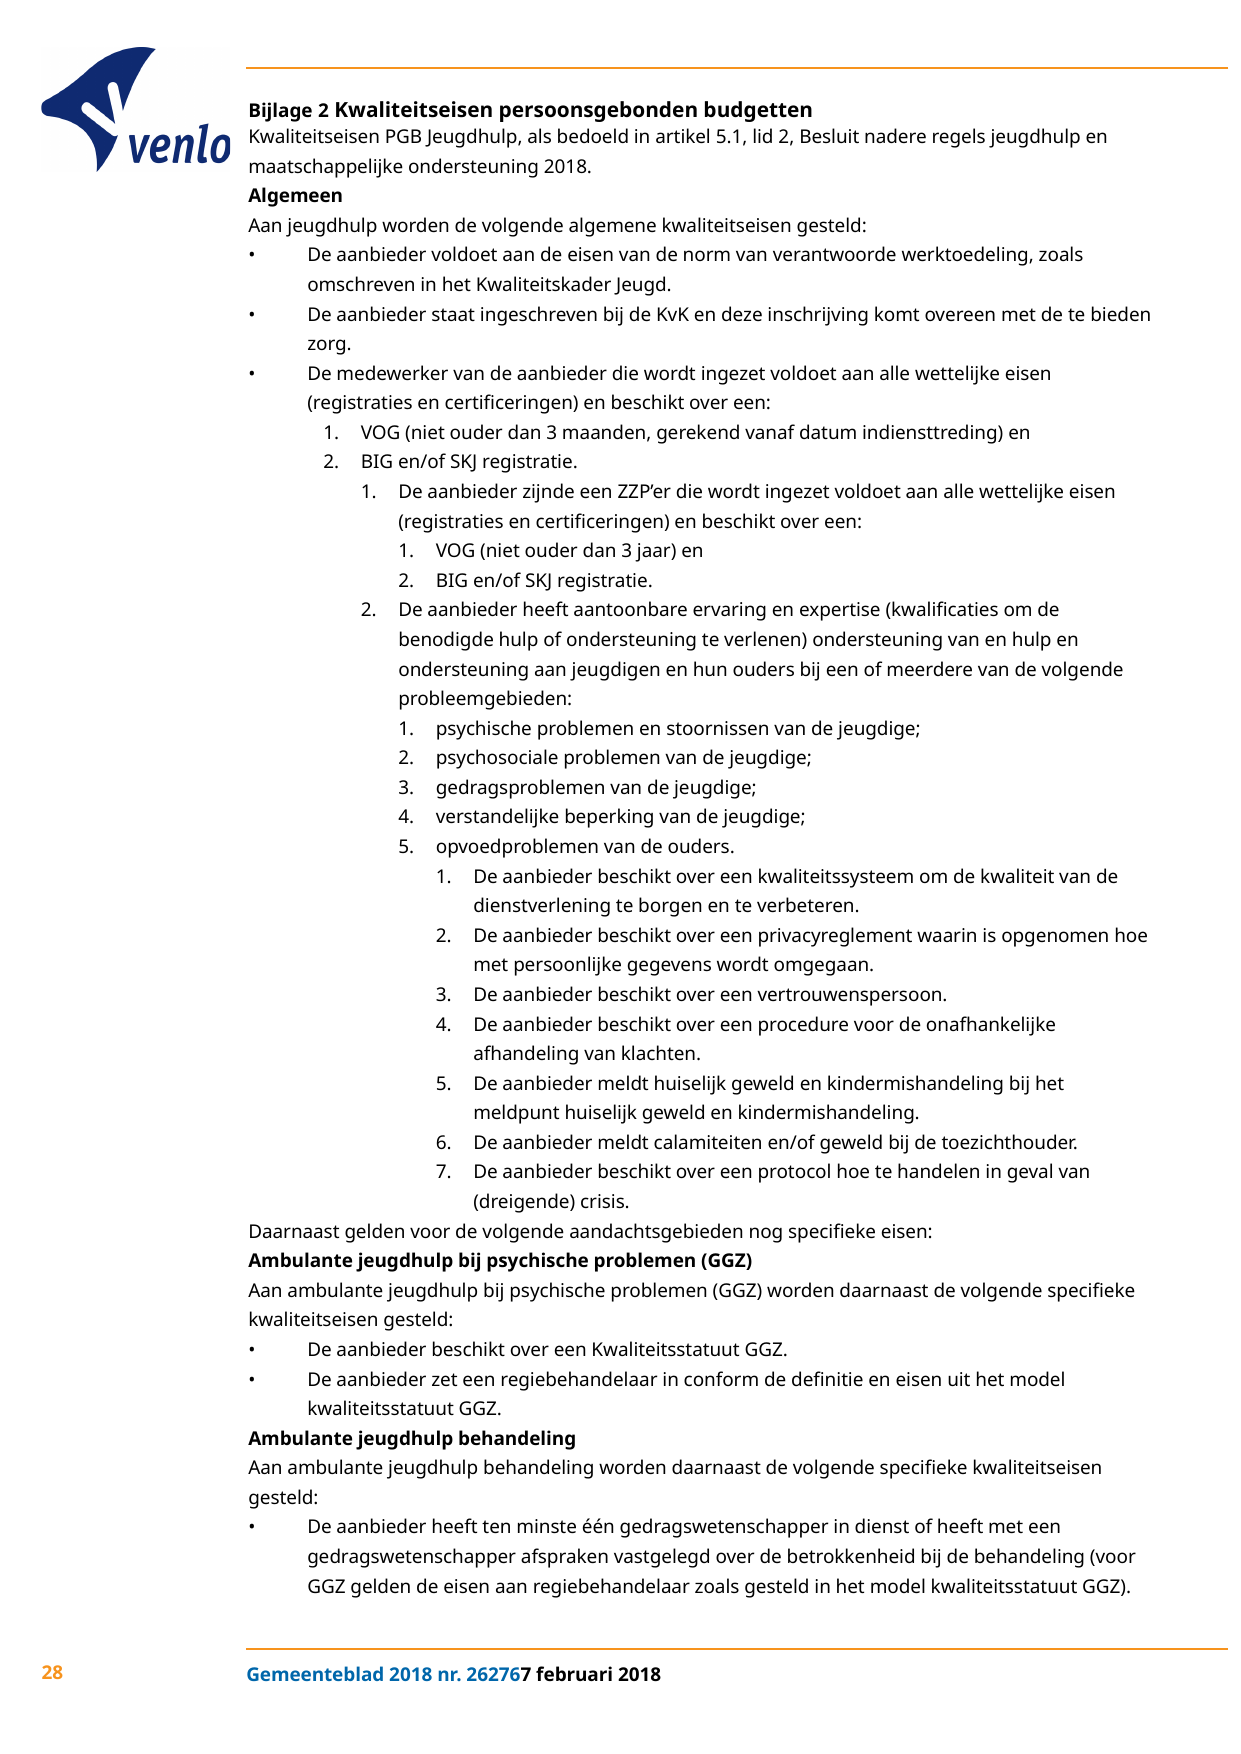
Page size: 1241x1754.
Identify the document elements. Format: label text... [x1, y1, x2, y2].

list De aanbieder zet een regiebehandelaar in conform de definitie en eisen uit het model kwaliteitsstatuut GGZ. [248, 1366, 1152, 1421]
list BIG en/of SKJ registratie. [323, 449, 1152, 474]
text Aan ambulante jeugdhulp bij psychische problemen (GGZ) worden daarnaast de volgende specifieke kwaliteitseisen gesteld: [248, 1277, 1152, 1332]
list VOG (niet ouder dan 3 maanden, gerekend vanaf datum indiensttreding) en [323, 419, 1152, 445]
list VOG (niet ouder dan 3 jaar) en [398, 537, 1152, 563]
list De aanbieder meldt huiselijk geweld en kindermishandeling bij het meldpunt huiselijk geweld en kindermishandeling. [436, 1070, 1152, 1125]
list opvoedproblemen van de ouders. [398, 833, 1152, 859]
list De aanbieder staat ingeschreven bij de KvK en deze inschrijving komt overeen met de te bieden zorg. [248, 301, 1152, 356]
list De aanbieder meldt calamiteiten en/of geweld bij de toezichthouder. [436, 1129, 1152, 1155]
text Daarnaast gelden voor de volgende aandachtsgebieden nog specifieke eisen: [248, 1218, 1152, 1244]
list De aanbieder voldoet aan de eisen van de norm van verantwoorde werktoedeling, zoals omschreven in het Kwaliteitskader Jeugd. [248, 242, 1152, 297]
list De aanbieder beschikt over een vertrouwenspersoon. [436, 981, 1152, 1007]
list gedragsproblemen van de jeugdige; [398, 774, 1152, 800]
list De aanbieder beschikt over een Kwaliteitsstatuut GGZ. [248, 1336, 1152, 1362]
picture [41, 47, 231, 172]
list De aanbieder zijnde een ZZP’er die wordt ingezet voldoet aan alle wettelijke eisen (registraties en certificeringen) en beschikt over een: [361, 478, 1152, 534]
text Kwaliteitseisen PGB Jeugdhulp, als bedoeld in artikel 5.1, lid 2, Besluit nadere regels jeugdhulp en maatschappelijke ondersteuning 2018. [248, 123, 1152, 179]
list De aanbieder heeft ten minste één gedragswetenschapper in dienst of heeft met een gedragswetenschapper afspraken vastgelegd over de betrokkenheid bij de behandeling (voor GGZ gelden de eisen aan regiebehandelaar zoals gesteld in het model kwaliteitsstatuut GGZ). [248, 1514, 1152, 1599]
list psychische problemen en stoornissen van de jeugdige; [398, 715, 1152, 741]
list De aanbieder beschikt over een procedure voor de onafhankelijke afhandeling van klachten. [436, 1011, 1152, 1066]
list De aanbieder heeft aantoonbare ervaring en expertise (kwalificaties om de benodigde hulp of ondersteuning te verlenen) ondersteuning van en hulp en ondersteuning aan jeugdigen en hun ouders bij een of meerdere van de volgende probleemgebieden: [361, 597, 1152, 711]
list De aanbieder beschikt over een privacyreglement waarin is opgenomen hoe met persoonlijke gegevens wordt omgegaan. [436, 922, 1152, 977]
list De aanbieder beschikt over een kwaliteitssysteem om de kwaliteit van de dienstverlening te borgen en te verbeteren. [436, 863, 1152, 918]
text Aan jeugdhulp worden de volgende algemene kwaliteitseisen gesteld: [248, 212, 1152, 238]
text Algemeen [248, 182, 1152, 208]
list De aanbieder beschikt over een protocol hoe te handelen in geval van (dreigende) crisis. [436, 1159, 1152, 1214]
text Ambulante jeugdhulp bij psychische problemen (GGZ) [248, 1247, 1152, 1273]
text Ambulante jeugdhulp behandeling [248, 1425, 1152, 1451]
list verstandelijke beperking van de jeugdige; [398, 804, 1152, 829]
list BIG en/of SKJ registratie. [398, 567, 1152, 593]
text Bijlage 2 Kwaliteitseisen persoonsgebonden budgetten [248, 95, 1152, 123]
text Aan ambulante jeugdhulp behandeling worden daarnaast de volgende specifieke kwaliteitseisen gesteld: [248, 1454, 1152, 1510]
list De medewerker van de aanbieder die wordt ingezet voldoet aan alle wettelijke eisen (registraties en certificeringen) en beschikt over een: [248, 360, 1152, 415]
list psychosociale problemen van de jeugdige; [398, 744, 1152, 770]
